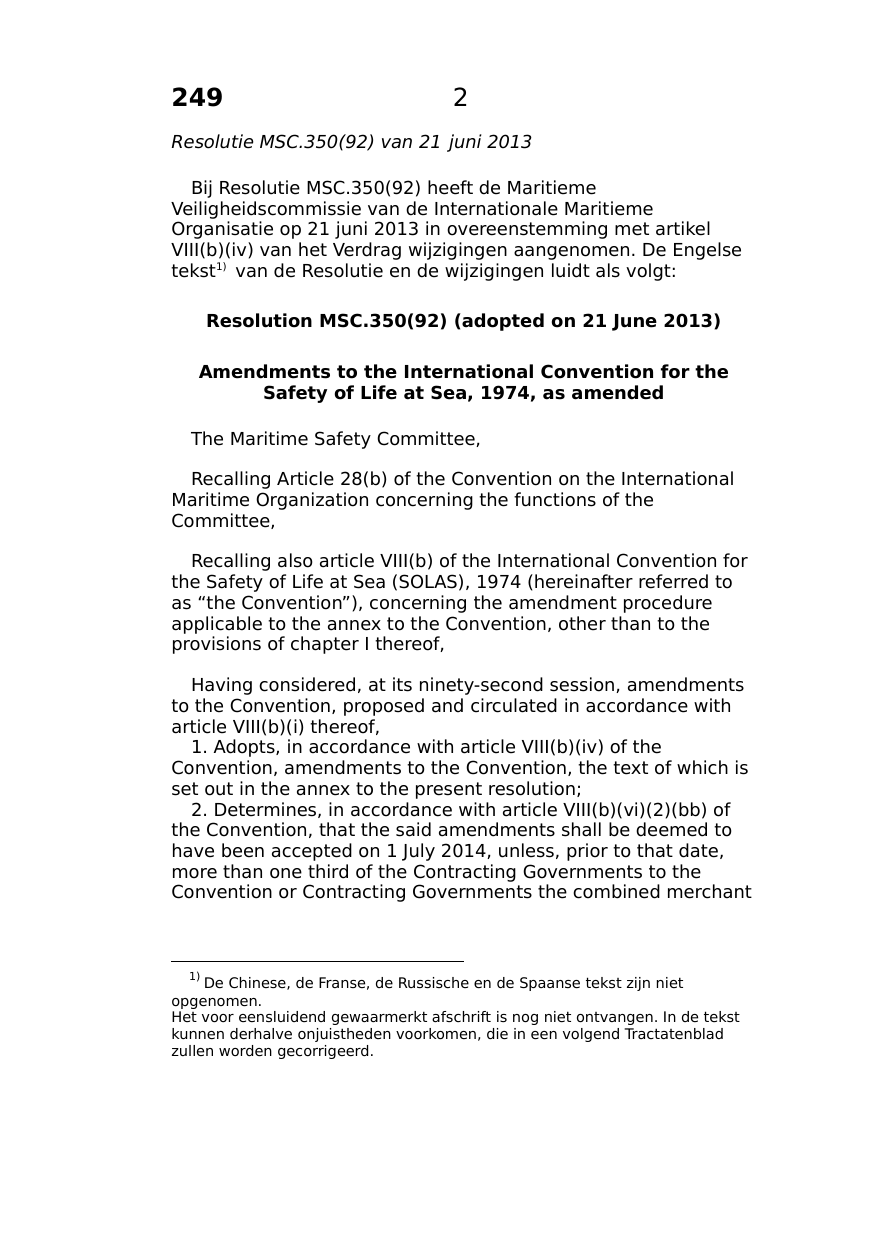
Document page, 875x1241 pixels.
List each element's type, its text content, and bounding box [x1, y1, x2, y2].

subtitle Resolution MSC.350(92) (adopted on 21 June 2013) [171, 311, 756, 332]
text De Chinese, de Franse, de Russische en de Spaanse tekst zijn niet opgenomen. [171, 970, 756, 1009]
text Bij Resolutie MSC.350(92) heeft de Maritieme Veiligheidscommissie van de Internationale Maritieme Organisatie op 21 juni 2013 in overeenstemming met artikel VIII(b)(iv) van het Verdrag wijzigingen aangenomen. De Engelse tekst van de Resolutie en de wijzigingen luidt als volgt: [171, 178, 756, 281]
subtitle Amendments to the International Convention for the Safety of Life at Sea, 1974, as amended [171, 362, 756, 403]
text Recalling Article 28(b) of the Convention on the International Maritime Organization concerning the functions of the Committee, [171, 469, 756, 531]
text Having considered, at its ninety-second session, amendments to the Convention, proposed and circulated in accordance with article VIII(b)(i) thereof, [171, 675, 756, 737]
text Het voor eensluidend gewaarmerkt afschrift is nog niet ontvangen. In de tekst kunnen derhalve onjuistheden voorkomen, die in een volgend Tractatenblad zullen worden gecorrigeerd. [171, 1009, 756, 1060]
text Recalling also article VIII(b) of the International Convention for the Safety of Life at Sea (SOLAS), 1974 (hereinafter referred to as “the Convention”), concerning the amendment procedure applicable to the annex to the Convention, other than to the provisions of chapter I thereof, [171, 551, 756, 655]
text The Maritime Safety Committee, [171, 428, 756, 449]
subtitle Resolutie MSC.350(92) van 21 juni 2013 [171, 132, 756, 153]
text 2. Determines, in accordance with article VIII(b)(vi)(2)(bb) of the Convention, that the said amendments shall be deemed to have been accepted on 1 July 2014, unless, prior to that date, more than one third of the Contracting Governments to the Convention or Contracting Governments the combined merchant [171, 799, 756, 903]
text 1. Adopts, in accordance with article VIII(b)(iv) of the Convention, amendments to the Convention, the text of which is set out in the annex to the present resolution; [171, 737, 756, 799]
